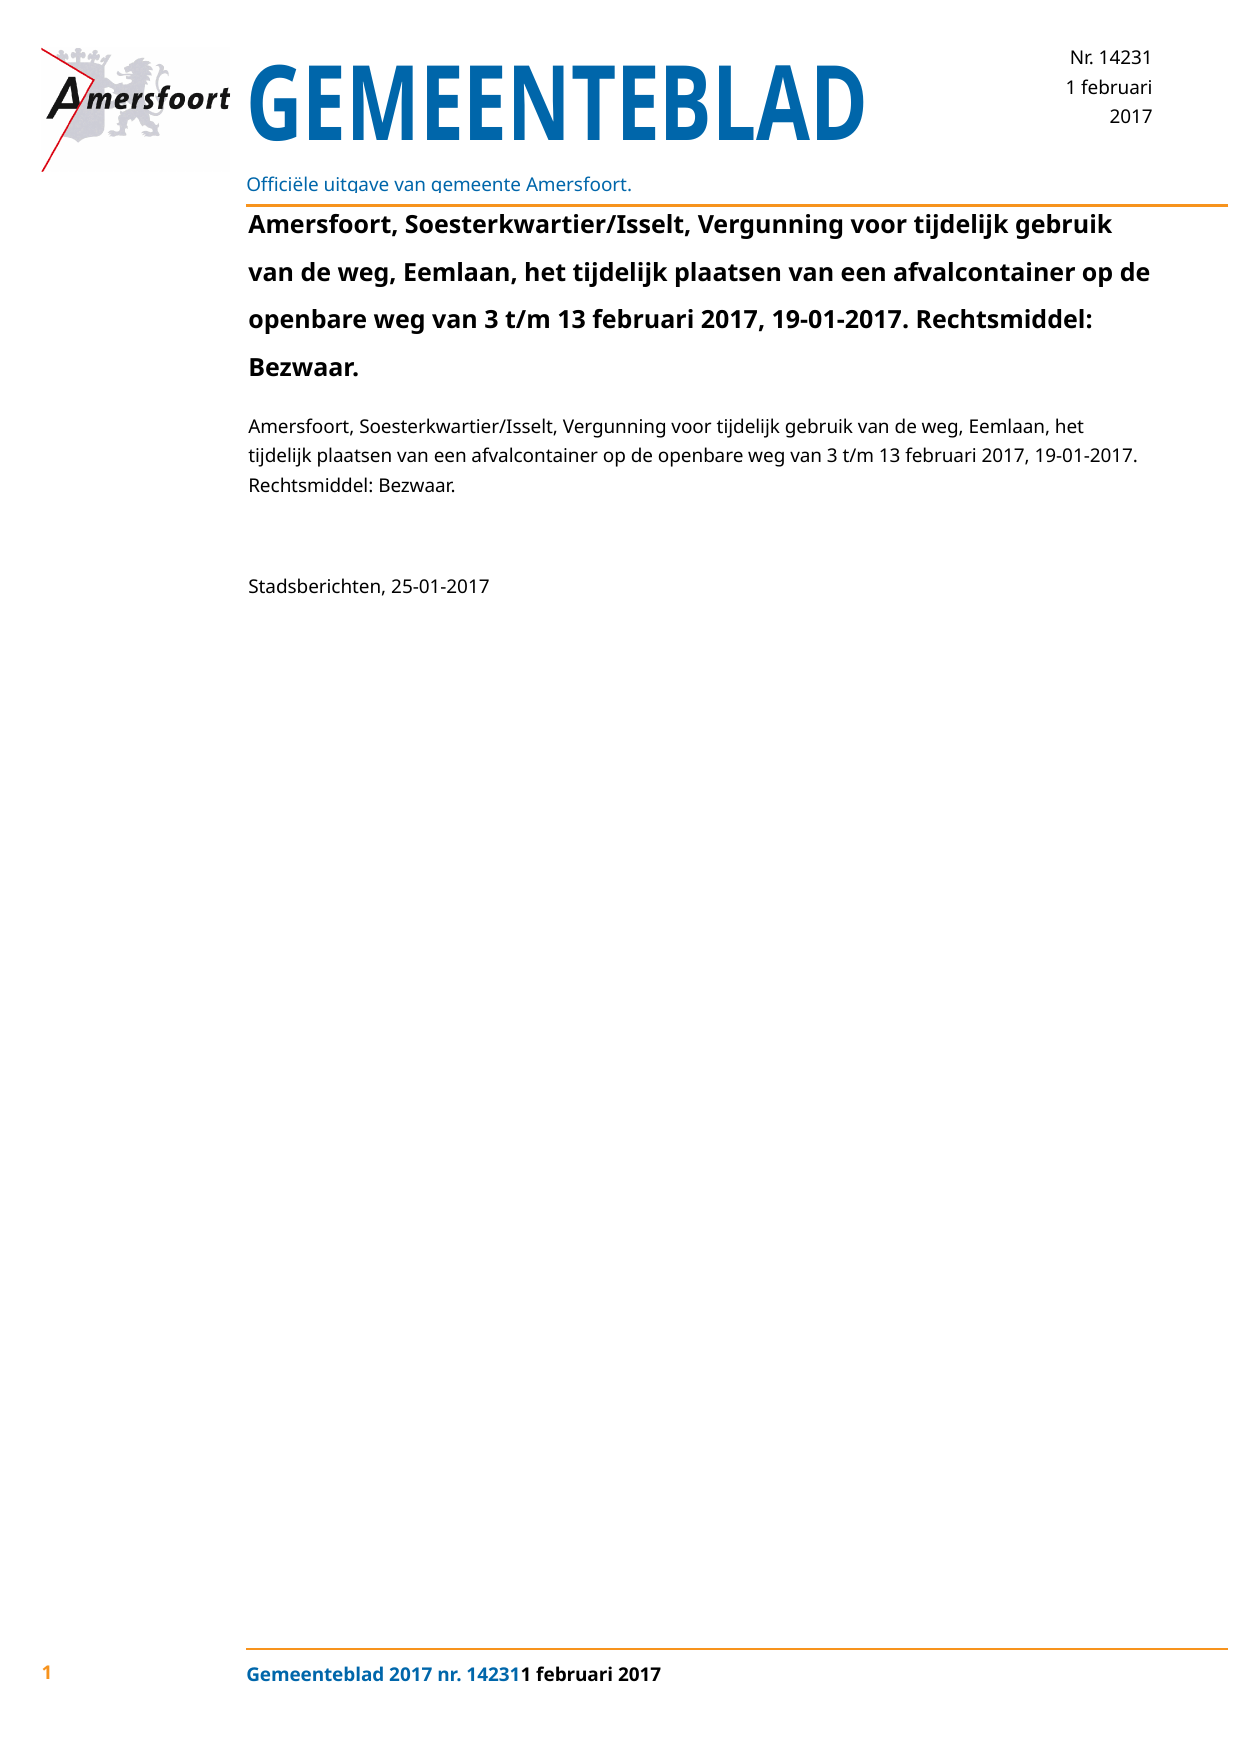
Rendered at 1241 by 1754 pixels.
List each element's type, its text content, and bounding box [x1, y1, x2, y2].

picture [41, 47, 231, 172]
text Amersfoort, Soesterkwartier/Isselt, Vergunning voor tijdelijk gebruik van de weg, Eemlaan, het tijdelijk plaatsen van een afvalcontainer op de openbare weg van 3 t/m 13 februari 2017, 19-01-2017. Rechtsmiddel: Bezwaar. [248, 207, 1152, 384]
text Amersfoort, Soesterkwartier/Isselt, Vergunning voor tijdelijk gebruik van de weg, Eemlaan, het tijdelijk plaatsen van een afvalcontainer op de openbare weg van 3 t/m 13 februari 2017, 19-01-2017. Rechtsmiddel: Bezwaar. [248, 413, 1152, 498]
text Stadsberichten, 25-01-2017 [248, 573, 1152, 599]
